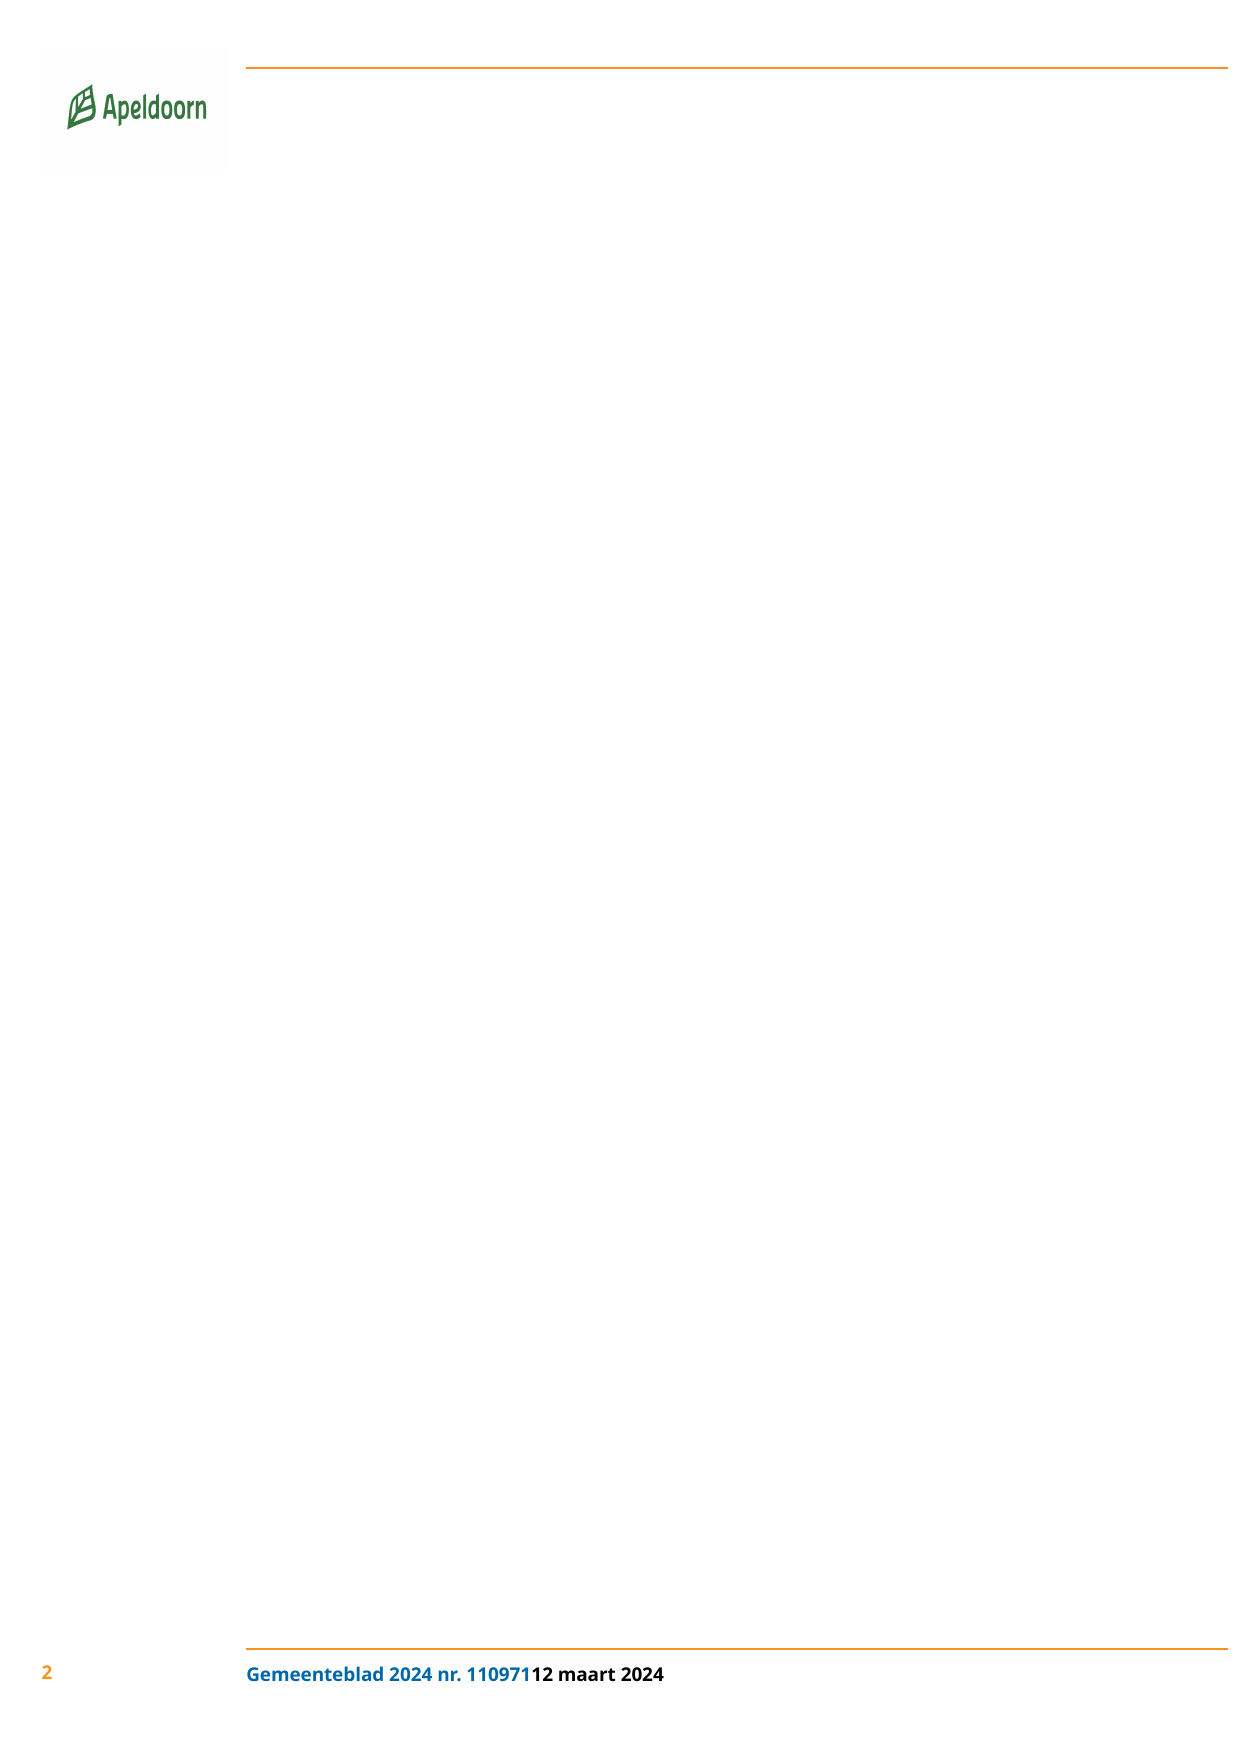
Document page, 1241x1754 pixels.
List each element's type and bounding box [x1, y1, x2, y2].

picture [41, 47, 231, 172]
